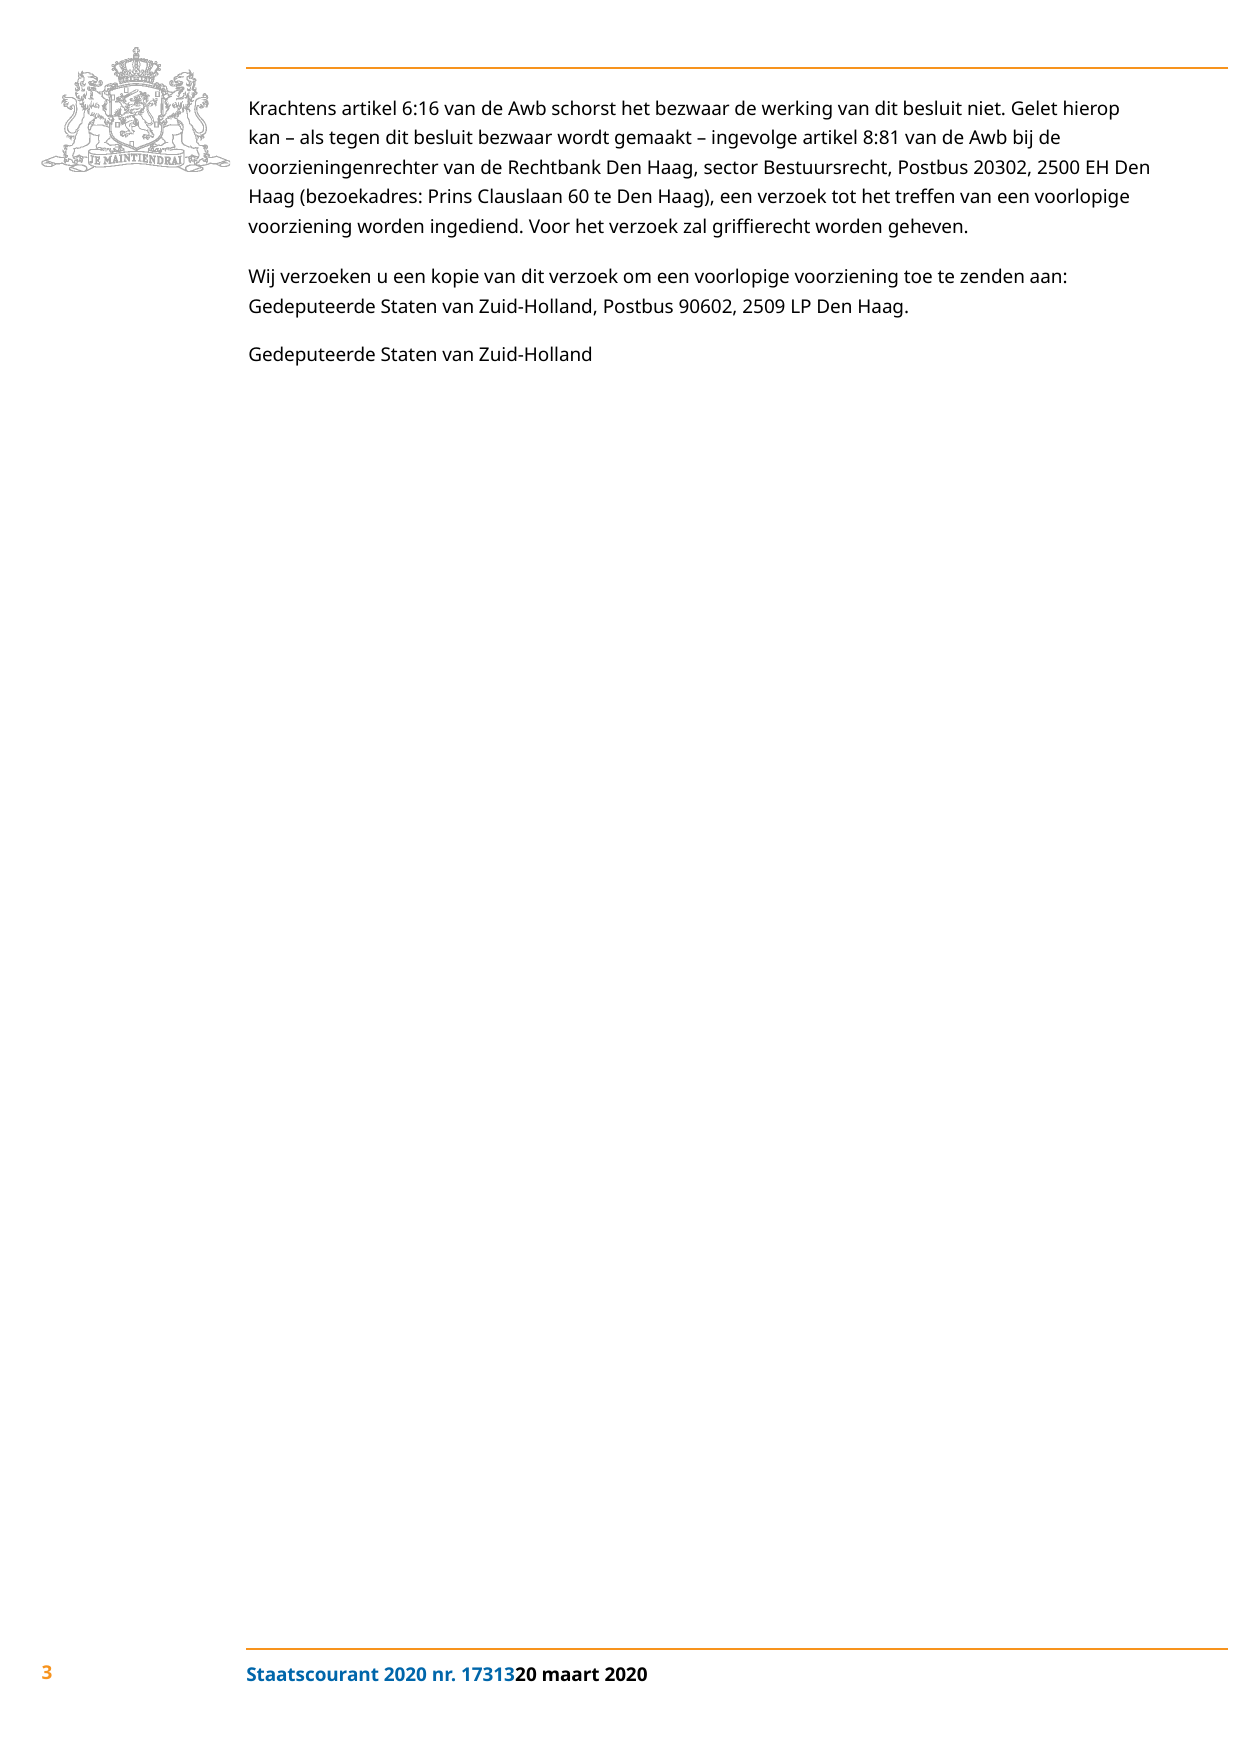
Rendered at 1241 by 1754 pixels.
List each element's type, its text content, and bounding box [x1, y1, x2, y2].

text Wij verzoeken u een kopie van dit verzoek om een voorlopige voorziening toe te zenden aan: Gedeputeerde Staten van Zuid-Holland, Postbus 90602, 2509 LP Den Haag. [248, 263, 1152, 319]
text Krachtens artikel 6:16 van de Awb schorst het bezwaar de werking van dit besluit niet. Gelet hierop kan – als tegen dit besluit bezwaar wordt gemaakt – ingevolge artikel 8:81 van de Awb bij de voorzieningenrechter van de Rechtbank Den Haag, sector Bestuursrecht, Postbus 20302, 2500 EH Den Haag (bezoekadres: Prins Clauslaan 60 te Den Haag), een verzoek tot het treffen van een voorlopige voorziening worden ingediend. Voor het verzoek zal griffierecht worden geheven. [248, 95, 1152, 239]
picture [41, 47, 231, 172]
text Gedeputeerde Staten van Zuid-Holland [248, 341, 1152, 367]
